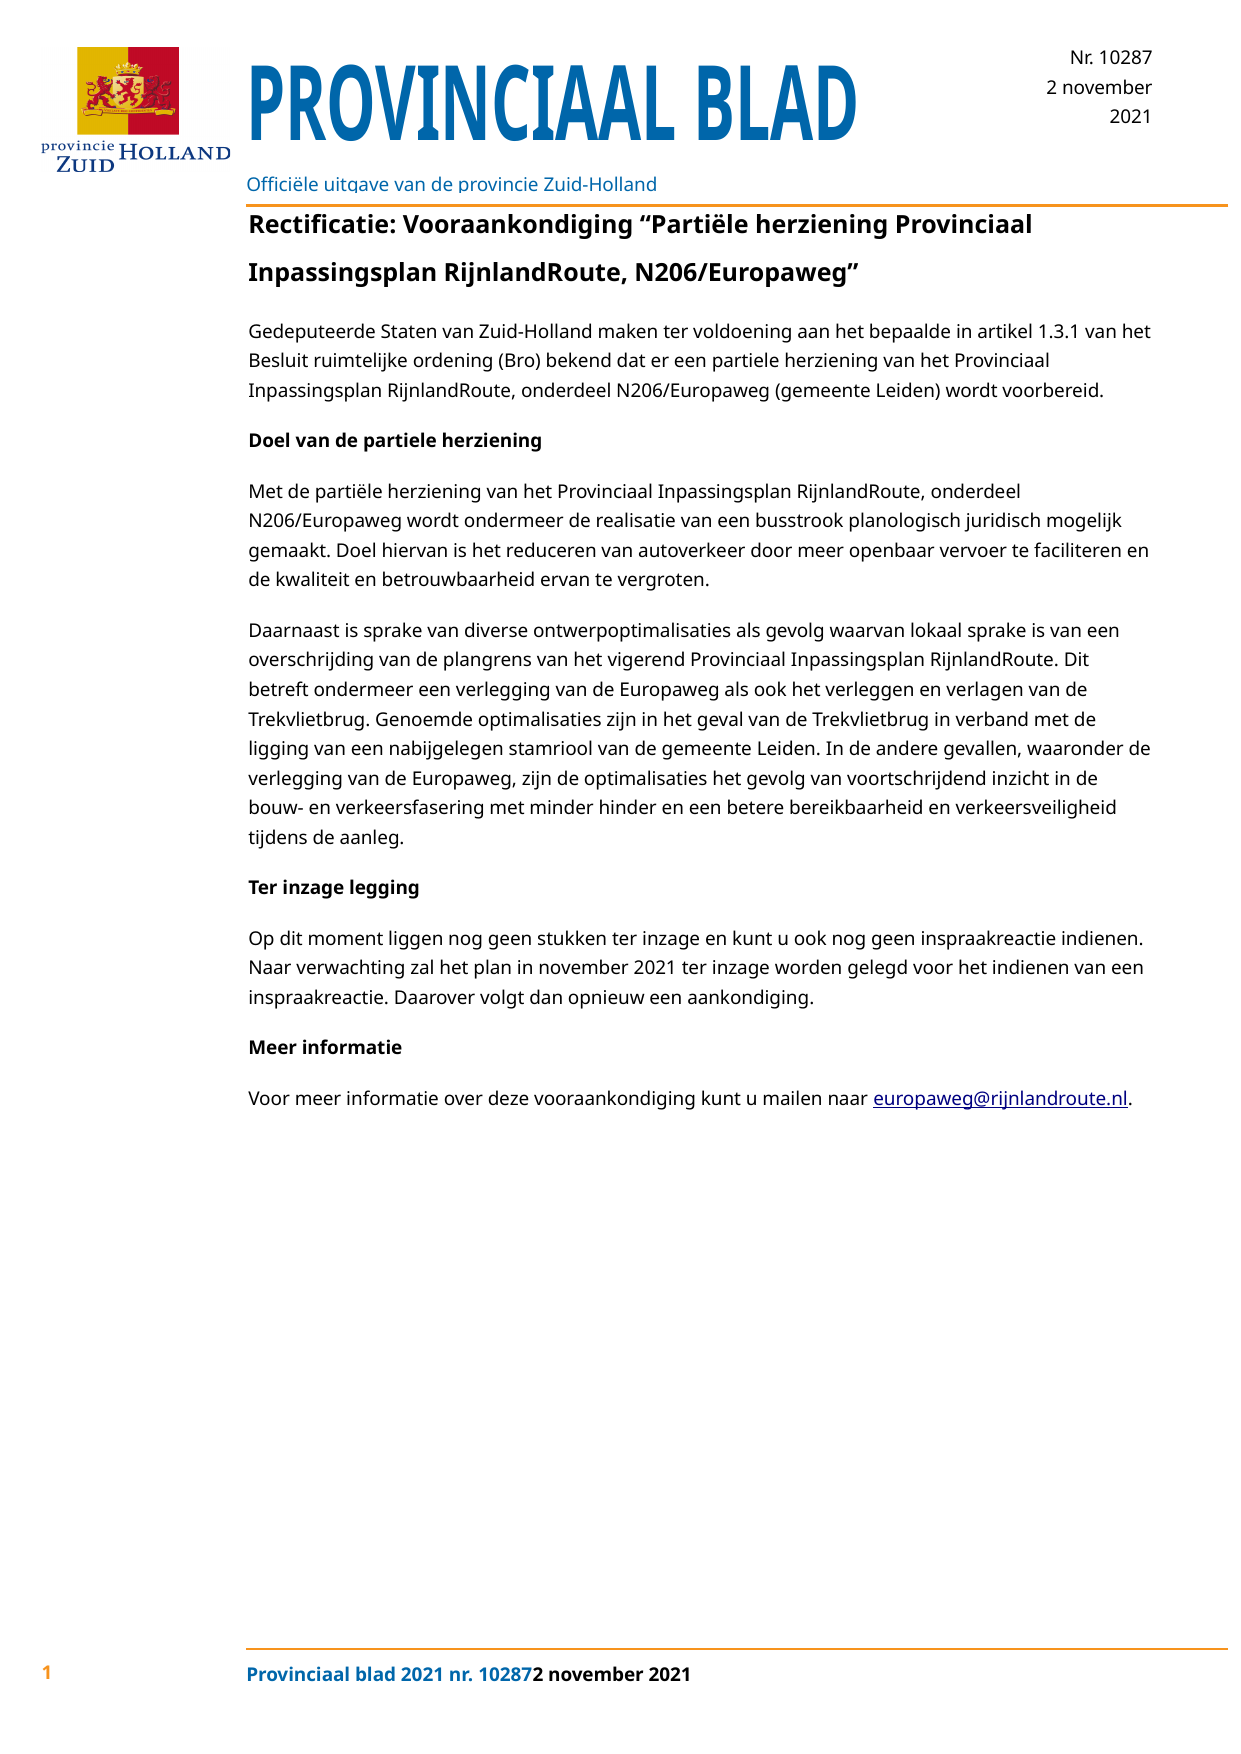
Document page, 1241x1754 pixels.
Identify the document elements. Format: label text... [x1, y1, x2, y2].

text Meer informatie [248, 1034, 1152, 1060]
text Rectificatie: Vooraankondiging “Partiële herziening Provinciaal Inpassingsplan RijnlandRoute, N206/Europaweg” [248, 207, 1152, 288]
text Op dit moment liggen nog geen stukken ter inzage en kunt u ook nog geen inspraakreactie indienen. Naar verwachting zal het plan in november 2021 ter inzage worden gelegd voor het indienen van een inspraakreactie. Daarover volgt dan opnieuw een aankondiging. [248, 925, 1152, 1010]
text Voor meer informatie over deze vooraankondiging kunt u mailen naar europaweg@rijnlandroute.nl. [248, 1085, 1152, 1111]
text Daarnaast is sprake van diverse ontwerpoptimalisaties als gevolg waarvan lokaal sprake is van een overschrijding van de plangrens van het vigerend Provinciaal Inpassingsplan RijnlandRoute. Dit betreft ondermeer een verlegging van de Europaweg als ook het verleggen en verlagen van de Trekvlietbrug. Genoemde optimalisaties zijn in het geval van de Trekvlietbrug in verband met de ligging van een nabijgelegen stamriool van de gemeente Leiden. In de andere gevallen, waaronder de verlegging van de Europaweg, zijn de optimalisaties het gevolg van voortschrijdend inzicht in de bouw- en verkeersfasering met minder hinder en een betere bereikbaarheid en verkeersveiligheid tijdens de aanleg. [248, 617, 1152, 850]
picture [41, 47, 231, 172]
text Gedeputeerde Staten van Zuid-Holland maken ter voldoening aan het bepaalde in artikel 1.3.1 van het Besluit ruimtelijke ordening (Bro) bekend dat er een partiele herziening van het Provinciaal Inpassingsplan RijnlandRoute, onderdeel N206/Europaweg (gemeente Leiden) wordt voorbereid. [248, 318, 1152, 403]
text Doel van de partiele herziening [248, 427, 1152, 453]
text Met de partiële herziening van het Provinciaal Inpassingsplan RijnlandRoute, onderdeel N206/Europaweg wordt ondermeer de realisatie van een busstrook planologisch juridisch mogelijk gemaakt. Doel hiervan is het reduceren van autoverkeer door meer openbaar vervoer te faciliteren en de kwaliteit en betrouwbaarheid ervan te vergroten. [248, 478, 1152, 592]
text Ter inzage legging [248, 874, 1152, 900]
